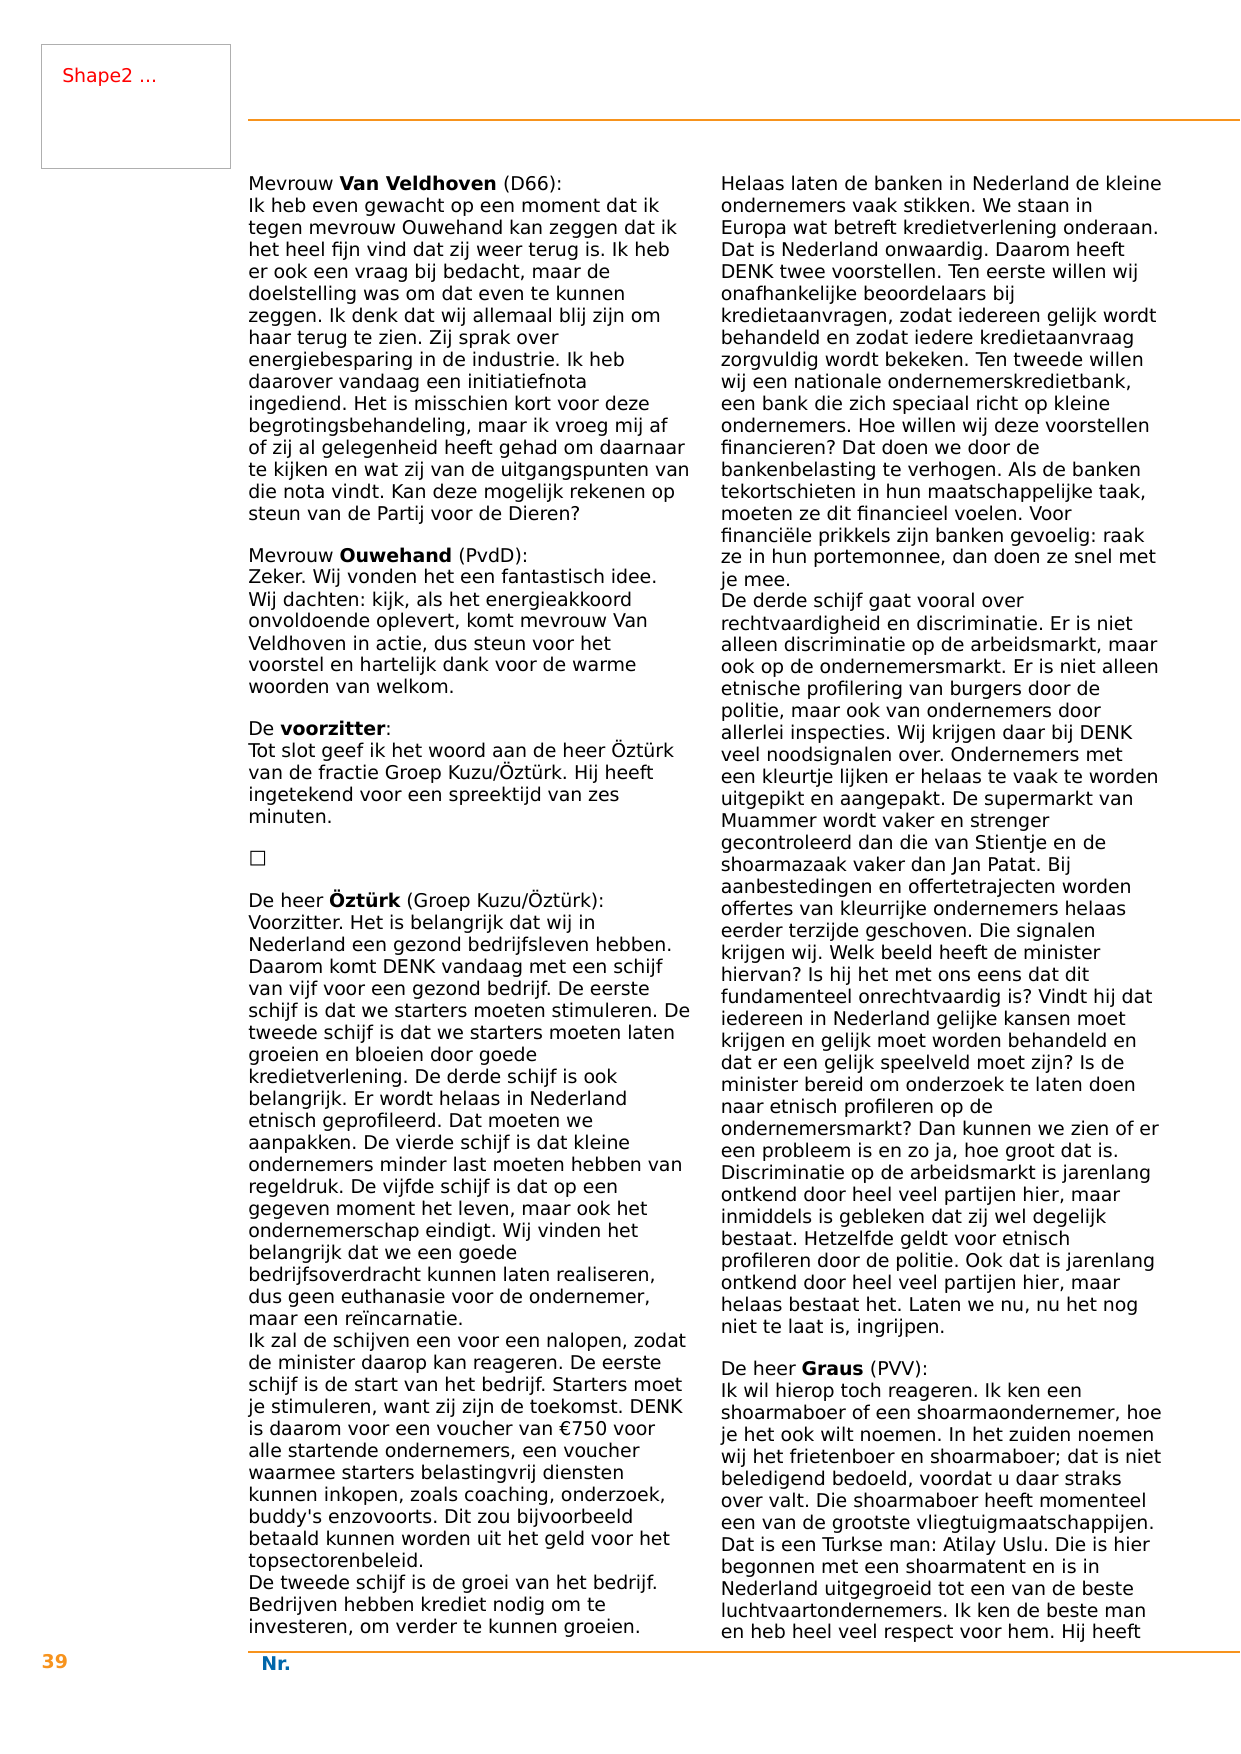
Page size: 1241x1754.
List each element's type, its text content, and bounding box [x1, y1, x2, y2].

text Tot slot geef ik het woord aan de heer Öztürk van de fractie Groep Kuzu/Öztürk. Hij heeft ingetekend voor een spreektijd van zes minuten. [248, 740, 691, 828]
text De tweede schijf is de groei van het bedrijf. Bedrijven hebben krediet nodig om te investeren, om verder te kunnen groeien. [248, 1572, 691, 1637]
text Mevrouw Ouwehand (PvdD): [248, 544, 691, 566]
text De voorzitter: [248, 718, 691, 740]
text Ik heb even gewacht op een moment dat ik tegen mevrouw Ouwehand kan zeggen dat ik het heel fijn vind dat zij weer terug is. Ik heb er ook een vraag bij bedacht, maar de doelstelling was om dat even te kunnen zeggen. Ik denk dat wij allemaal blij zijn om haar terug te zien. Zij sprak over energiebesparing in de industrie. Ik heb daarover vandaag een initiatiefnota ingediend. Het is misschien kort voor deze begrotingsbehandeling, maar ik vroeg mij af of zij al gelegenheid heeft gehad om daarnaar te kijken en wat zij van de uitgangspunten van die nota vindt. Kan deze mogelijk rekenen op steun van de Partij voor de Dieren? [248, 195, 691, 524]
text Helaas laten de banken in Nederland de kleine ondernemers vaak stikken. We staan in Europa wat betreft kredietverlening onderaan. Dat is Nederland onwaardig. Daarom heeft DENK twee voorstellen. Ten eerste willen wij onafhankelijke beoordelaars bij kredietaanvragen, zodat iedereen gelijk wordt behandeld en zodat iedere kredietaanvraag zorgvuldig wordt bekeken. Ten tweede willen wij een nationale ondernemerskredietbank, een bank die zich speciaal richt op kleine ondernemers. Hoe willen wij deze voorstellen financieren? Dat doen we door de bankenbelasting te verhogen. Als de banken tekortschieten in hun maatschappelijke taak, moeten ze dit financieel voelen. Voor financiële prikkels zijn banken gevoelig: raak ze in hun portemonnee, dan doen ze snel met je mee. [721, 173, 1163, 590]
text Mevrouw Van Veldhoven (D66): [248, 173, 691, 195]
text De derde schijf gaat vooral over rechtvaardigheid en discriminatie. Er is niet alleen discriminatie op de arbeidsmarkt, maar ook op de ondernemersmarkt. Er is niet alleen etnische profilering van burgers door de politie, maar ook van ondernemers door allerlei inspecties. Wij krijgen daar bij DENK veel noodsignalen over. Ondernemers met een kleurtje lijken er helaas te vaak te worden uitgepikt en aangepakt. De supermarkt van Muammer wordt vaker en strenger gecontroleerd dan die van Stientje en de shoarmazaak vaker dan Jan Patat. Bij aanbestedingen en offertetrajecten worden offertes van kleurrijke ondernemers helaas eerder terzijde geschoven. Die signalen krijgen wij. Welk beeld heeft de minister hiervan? Is hij het met ons eens dat dit fundamenteel onrechtvaardig is? Vindt hij dat iedereen in Nederland gelijke kansen moet krijgen en gelijk moet worden behandeld en dat er een gelijk speelveld moet zijn? Is de minister bereid om onderzoek te laten doen naar etnisch profileren op de ondernemersmarkt? Dan kunnen we zien of er een probleem is en zo ja, hoe groot dat is. Discriminatie op de arbeidsmarkt is jarenlang ontkend door heel veel partijen hier, maar inmiddels is gebleken dat zij wel degelijk bestaat. Hetzelfde geldt voor etnisch profileren door de politie. Ook dat is jarenlang ontkend door heel veel partijen hier, maar helaas bestaat het. Laten we nu, nu het nog niet te laat is, ingrijpen. [721, 590, 1163, 1338]
text Voorzitter. Het is belangrijk dat wij in Nederland een gezond bedrijfsleven hebben. Daarom komt DENK vandaag met een schijf van vijf voor een gezond bedrijf. De eerste schijf is dat we starters moeten stimuleren. De tweede schijf is dat we starters moeten laten groeien en bloeien door goede kredietverlening. De derde schijf is ook belangrijk. Er wordt helaas in Nederland etnisch geprofileerd. Dat moeten we aanpakken. De vierde schijf is dat kleine ondernemers minder last moeten hebben van regeldruk. De vijfde schijf is dat op een gegeven moment het leven, maar ook het ondernemerschap eindigt. Wij vinden het belangrijk dat we een goede bedrijfsoverdracht kunnen laten realiseren, dus geen euthanasie voor de ondernemer, maar een reïncarnatie. [248, 912, 691, 1330]
text De heer Öztürk (Groep Kuzu/Öztürk): [248, 890, 691, 912]
text De heer Graus (PVV): [721, 1358, 1163, 1380]
text Ik zal de schijven een voor een nalopen, zodat de minister daarop kan reageren. De eerste schijf is de start van het bedrijf. Starters moet je stimuleren, want zij zijn de toekomst. DENK is daarom voor een voucher van €750 voor alle startende ondernemers, een voucher waarmee starters belastingvrij diensten kunnen inkopen, zoals coaching, onderzoek, buddy's enzovoorts. Dit zou bijvoorbeeld betaald kunnen worden uit het geld voor het topsectorenbeleid. [248, 1330, 691, 1572]
text Zeker. Wij vonden het een fantastisch idee. Wij dachten: kijk, als het energieakkoord onvoldoende oplevert, komt mevrouw Van Veldhoven in actie, dus steun voor het voorstel en hartelijk dank voor de warme woorden van welkom. [248, 566, 691, 698]
text Ik wil hierop toch reageren. Ik ken een shoarmaboer of een shoarmaondernemer, hoe je het ook wilt noemen. In het zuiden noemen wij het frietenboer en shoarmaboer; dat is niet beledigend bedoeld, voordat u daar straks over valt. Die shoarmaboer heeft momenteel een van de grootste vliegtuigmaatschappijen. Dat is een Turkse man: Atilay Uslu. Die is hier begonnen met een shoarmatent en is in Nederland uitgegroeid tot een van de beste luchtvaartondernemers. Ik ken de beste man en heb heel veel respect voor hem. Hij heeft [721, 1380, 1163, 1643]
text ⬜ [248, 848, 691, 870]
